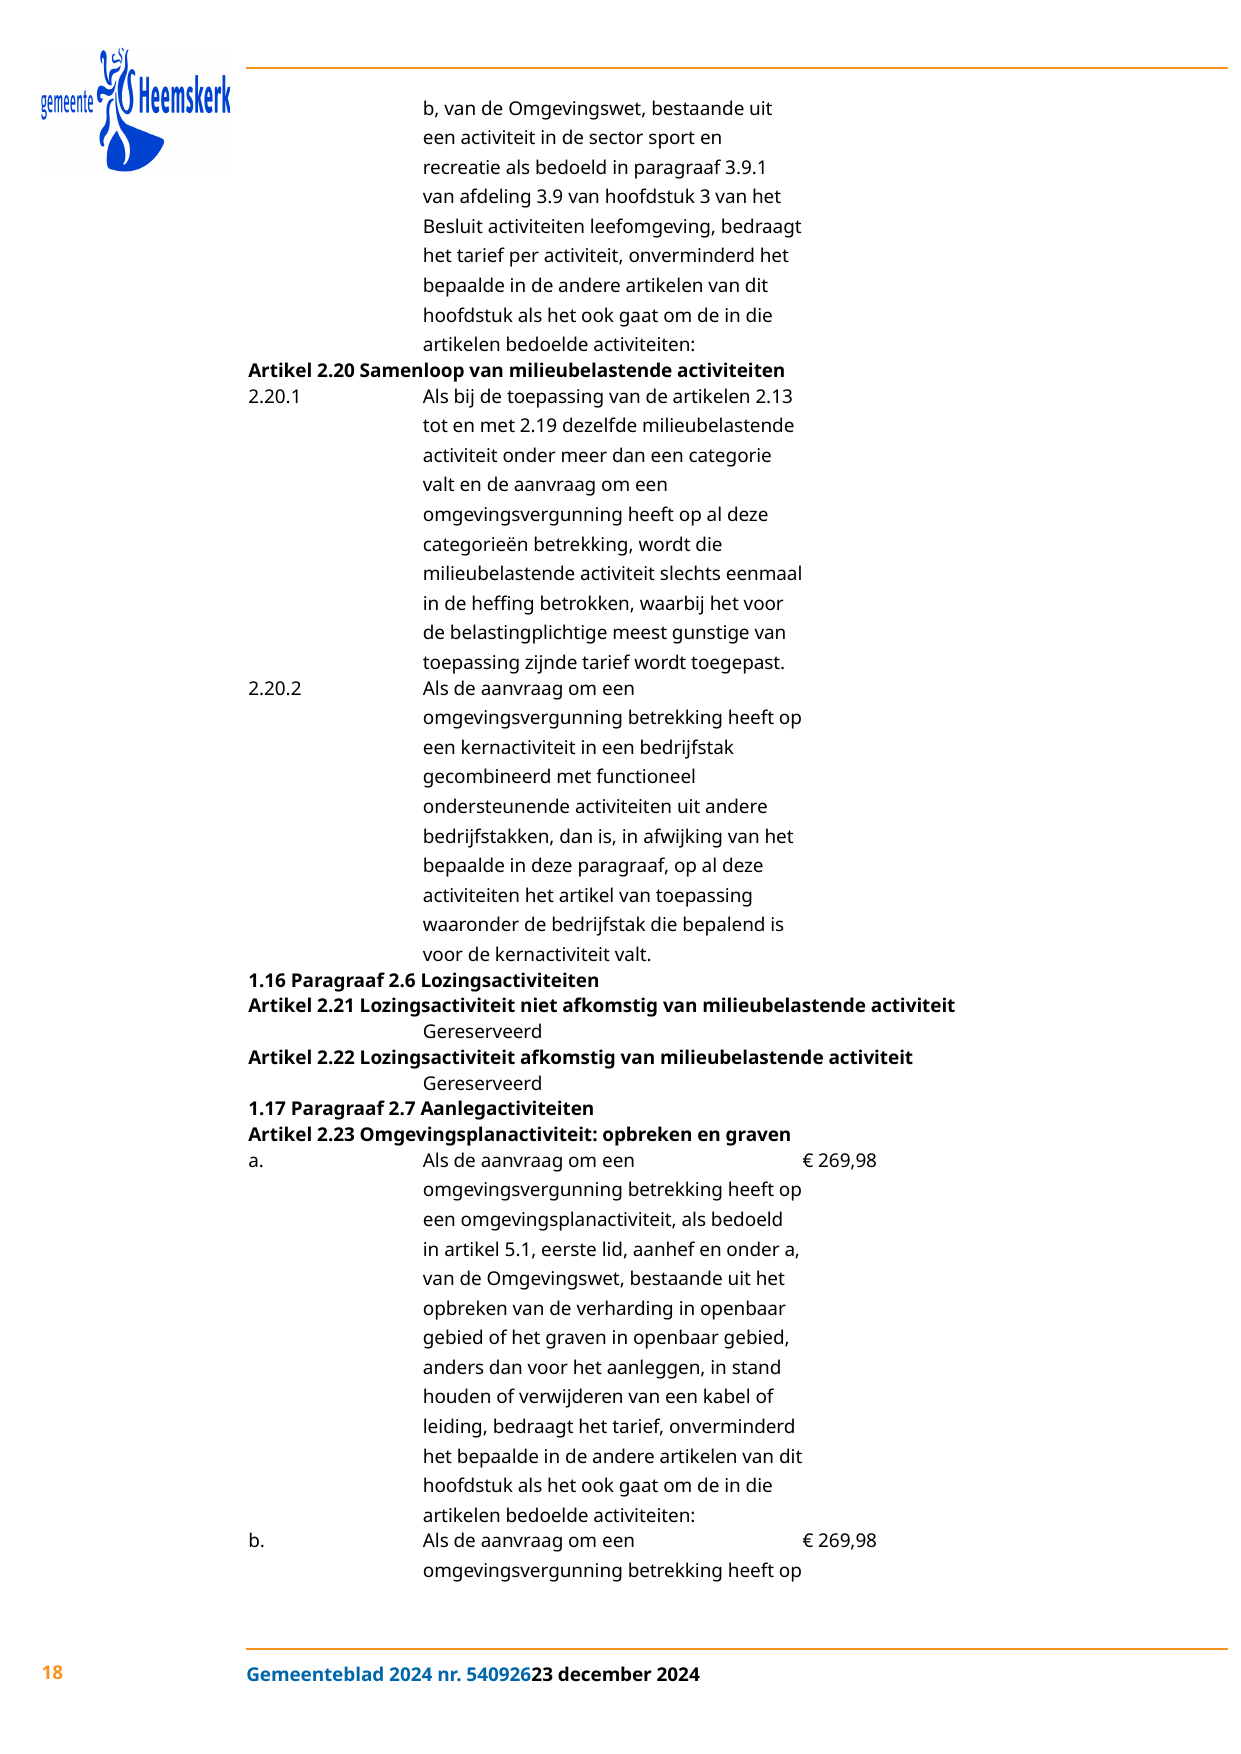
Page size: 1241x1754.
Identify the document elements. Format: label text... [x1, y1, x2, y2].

table_cell 2.20.2 [248, 675, 423, 967]
table_cell € 269,98 [802, 1147, 977, 1528]
table_cell Als de aanvraag om een omgevingsvergunning betrekking heeft op een kernactiviteit in een bedrijfstak gecombineerd met functioneel ondersteunende activiteiten uit andere bedrijfstakken, dan is, in afwijking van het bepaalde in deze paragraaf, op al deze activiteiten het artikel van toepassing waaronder de bedrijfstak die bepalend is voor de kernactiviteit valt. [423, 675, 802, 967]
table_cell [802, 1018, 977, 1044]
table_cell [977, 383, 1152, 675]
table_cell Als bij de toepassing van de artikelen 2.13 tot en met 2.19 dezelfde milieubelastende activiteit onder meer dan een categorie valt en de aanvraag om een omgevingsvergunning heeft op al deze categorieën betrekking, wordt die milieubelastende activiteit slechts eenmaal in de heffing betrokken, waarbij het voor de belastingplichtige meest gunstige van toepassing zijnde tarief wordt toegepast. [423, 383, 802, 675]
table_cell Gereserveerd [423, 1018, 802, 1044]
table_cell Artikel 2.22 Lozingsactiviteit afkomstig van milieubelastende activiteit [248, 1044, 1152, 1070]
table_cell Artikel 2.21 Lozingsactiviteit niet afkomstig van milieubelastende activiteit [248, 993, 1152, 1018]
table_cell [977, 95, 1152, 357]
table_cell Gereserveerd [423, 1070, 802, 1096]
table_cell b. [248, 1528, 423, 1583]
table_cell 1.16 Paragraaf 2.6 Lozingsactiviteiten [248, 967, 1152, 993]
table_cell [977, 1147, 1152, 1528]
table_cell [248, 1018, 423, 1044]
table_cell [802, 675, 977, 967]
table_cell € 269,98 [802, 1528, 977, 1583]
table_cell b, van de Omgevingswet, bestaande uit een activiteit in de sector sport en recreatie als bedoeld in paragraaf 3.9.1 van afdeling 3.9 van hoofdstuk 3 van het Besluit activiteiten leefomgeving, bedraagt het tarief per activiteit, onverminderd het bepaalde in de andere artikelen van dit hoofdstuk als het ook gaat om de in die artikelen bedoelde activiteiten: [423, 95, 802, 357]
table_cell [977, 675, 1152, 967]
table_cell [248, 95, 423, 357]
table_cell Als de aanvraag om een omgevingsvergunning betrekking heeft op een omgevingsplanactiviteit, als bedoeld in artikel 5.1, eerste lid, aanhef en onder a, van de Omgevingswet, bestaande uit het opbreken van de verharding in openbaar gebied of het graven in openbaar gebied, anders dan voor het aanleggen, in stand houden of verwijderen van een kabel of leiding, bedraagt het tarief, onverminderd het bepaalde in de andere artikelen van dit hoofdstuk als het ook gaat om de in die artikelen bedoelde activiteiten: [423, 1147, 802, 1528]
table_cell [802, 95, 977, 357]
table_cell 1.17 Paragraaf 2.7 Aanlegactiviteiten [248, 1096, 1152, 1121]
table_cell Artikel 2.23 Omgevingsplanactiviteit: opbreken en graven [248, 1121, 1152, 1147]
table_cell [802, 1070, 977, 1096]
table_cell a. [248, 1147, 423, 1528]
picture [41, 47, 231, 172]
table_cell [802, 383, 977, 675]
table_cell [248, 1070, 423, 1096]
table_cell Als de aanvraag om een omgevingsvergunning betrekking heeft op [423, 1528, 802, 1583]
table_cell 2.20.1 [248, 383, 423, 675]
table_cell [977, 1070, 1152, 1096]
table_cell [977, 1528, 1152, 1583]
table_cell Artikel 2.20 Samenloop van milieubelastende activiteiten [248, 357, 1152, 383]
table_cell [977, 1018, 1152, 1044]
